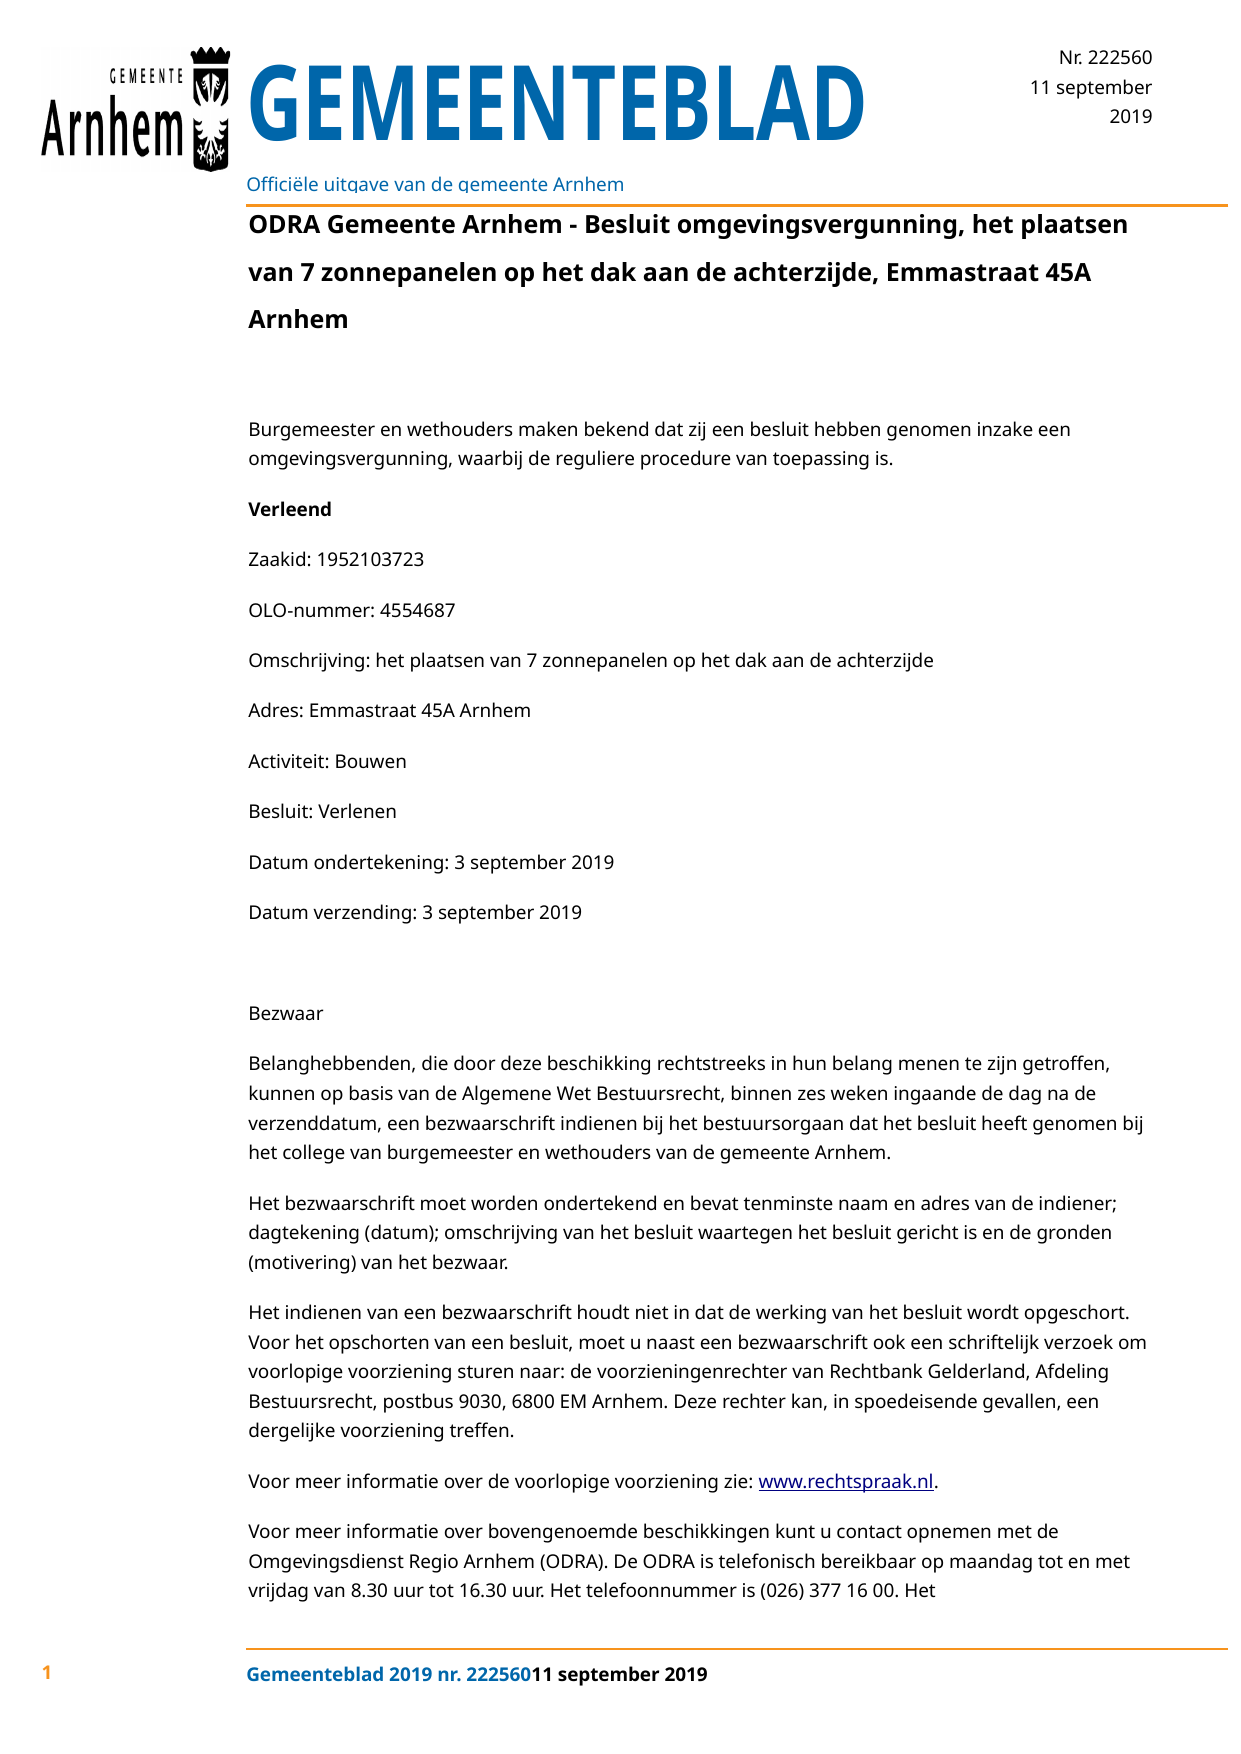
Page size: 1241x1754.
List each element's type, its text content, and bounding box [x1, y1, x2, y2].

text Voor meer informatie over de voorlopige voorziening zie: www.rechtspraak.nl. [248, 1468, 1152, 1494]
text Belanghebbenden, die door deze beschikking rechtstreeks in hun belang menen te zijn getroffen, kunnen op basis van de Algemene Wet Bestuursrecht, binnen zes weken ingaande de dag na de verzenddatum, een bezwaarschrift indienen bij het bestuursorgaan dat het besluit heeft genomen bij het college van burgemeester en wethouders van de gemeente Arnhem. [248, 1051, 1152, 1165]
text Voor meer informatie over bovengenoemde beschikkingen kunt u contact opnemen met de Omgevingsdienst Regio Arnhem (ODRA). De ODRA is telefonisch bereikbaar op maandag tot en met vrijdag van 8.30 uur tot 16.30 uur. Het telefoonnummer is (026) 377 16 00. Het [248, 1518, 1152, 1603]
text ODRA Gemeente Arnhem - Besluit omgevingsvergunning, het plaatsen van 7 zonnepanelen op het dak aan de achterzijde, Emmastraat 45A Arnhem [248, 207, 1152, 336]
text Bezwaar [248, 1000, 1152, 1026]
picture [41, 47, 231, 172]
text Adres: Emmastraat 45A Arnhem [248, 698, 1152, 723]
text Zaakid: 1952103723 [248, 546, 1152, 572]
text Datum verzending: 3 september 2019 [248, 899, 1152, 925]
text Besluit: Verlenen [248, 798, 1152, 824]
text Het indienen van een bezwaarschrift houdt niet in dat de werking van het besluit wordt opgeschort. Voor het opschorten van een besluit, moet u naast een bezwaarschrift ook een schriftelijk verzoek om voorlopige voorziening sturen naar: de voorzieningenrechter van Rechtbank Gelderland, Afdeling Bestuursrecht, postbus 9030, 6800 EM Arnhem. Deze rechter kan, in spoedeisende gevallen, een dergelijke voorziening treffen. [248, 1299, 1152, 1443]
text Verleend [248, 496, 1152, 522]
text Burgemeester en wethouders maken bekend dat zij een besluit hebben genomen inzake een omgevingsvergunning, waarbij de reguliere procedure van toepassing is. [248, 416, 1152, 471]
text Omschrijving: het plaatsen van 7 zonnepanelen op het dak aan de achterzijde [248, 647, 1152, 673]
text Activiteit: Bouwen [248, 748, 1152, 774]
text Het bezwaarschrift moet worden ondertekend en bevat tenminste naam en adres van de indiener; dagtekening (datum); omschrijving van het besluit waartegen het besluit gericht is en de gronden (motivering) van het bezwaar. [248, 1190, 1152, 1274]
text OLO-nummer: 4554687 [248, 597, 1152, 622]
text Datum ondertekening: 3 september 2019 [248, 849, 1152, 874]
